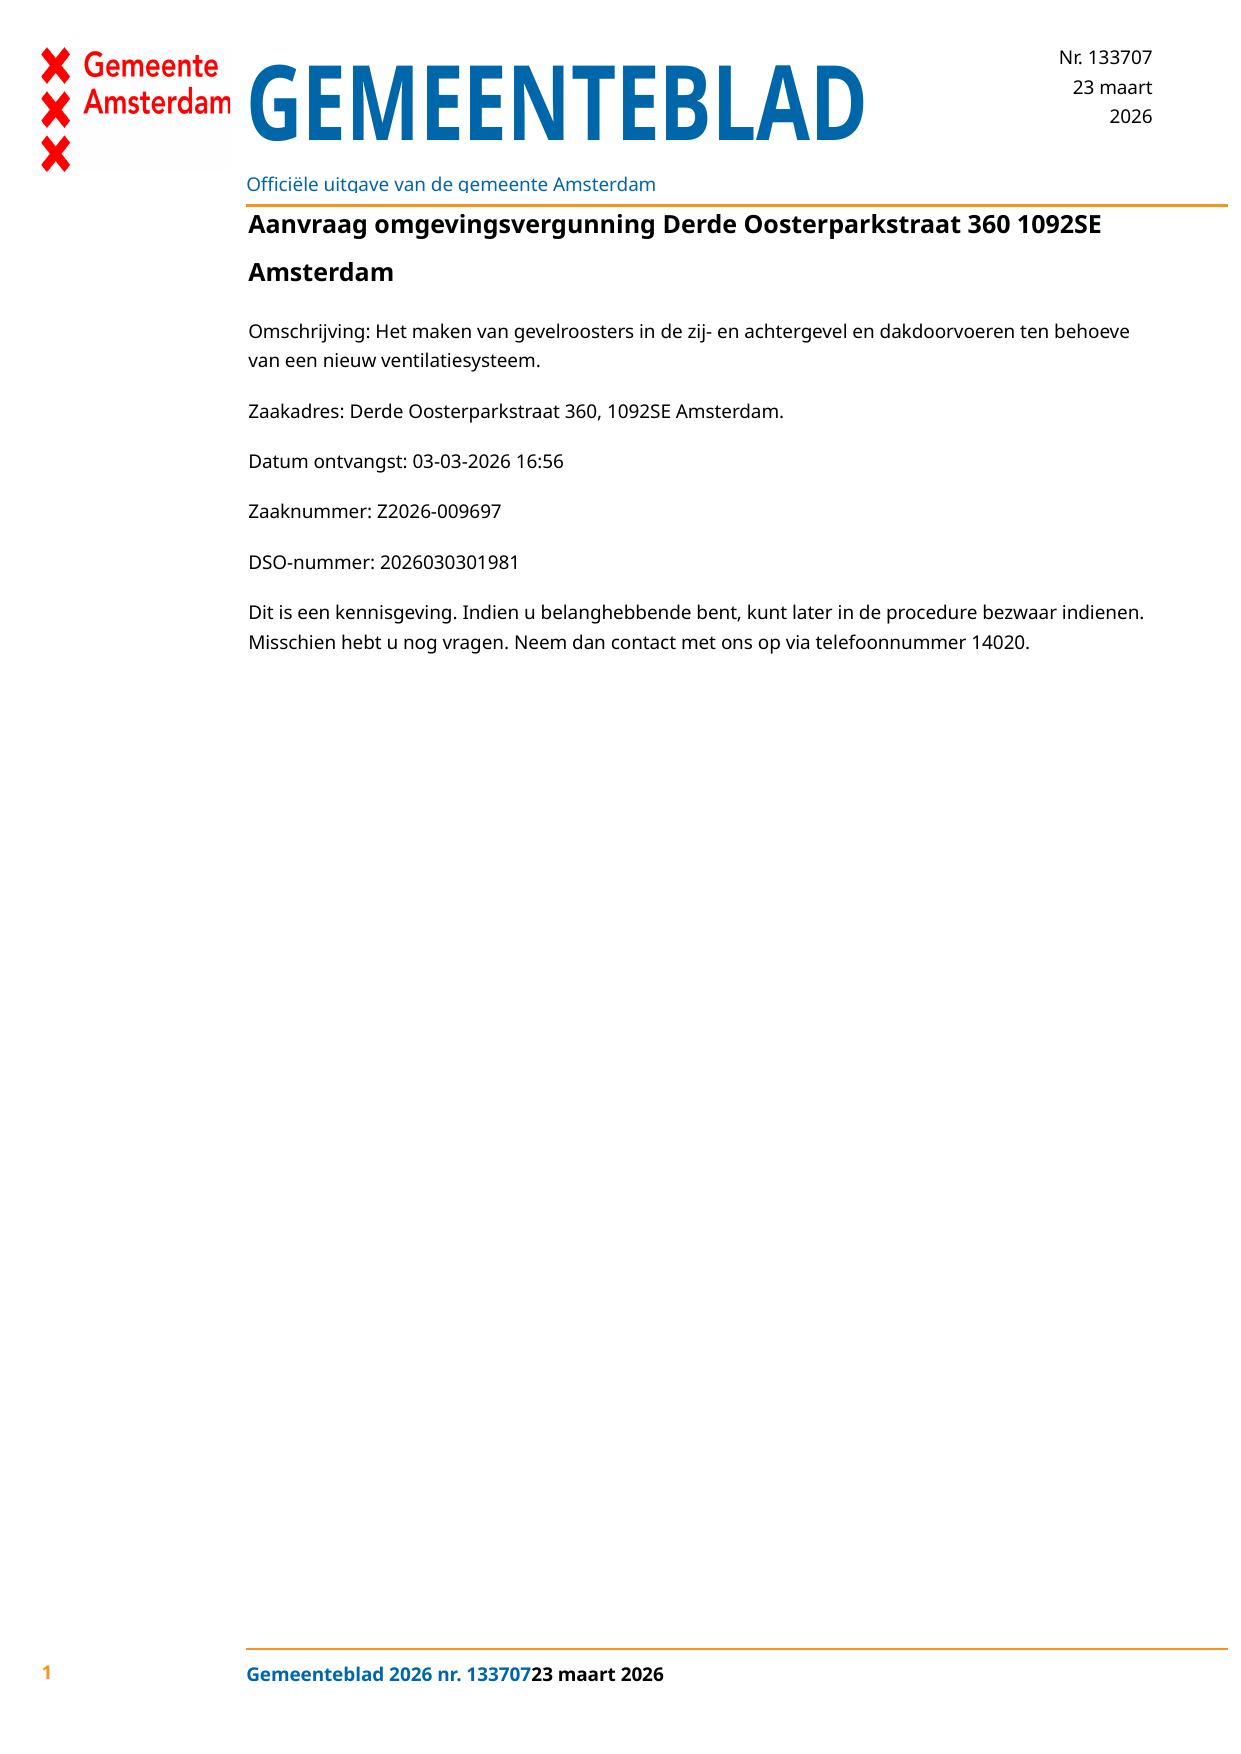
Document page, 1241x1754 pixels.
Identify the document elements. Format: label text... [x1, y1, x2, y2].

text Datum ontvangst: 03-03-2026 16:56 [248, 448, 1152, 474]
text Aanvraag omgevingsvergunning Derde Oosterparkstraat 360 1092SE Amsterdam [248, 207, 1152, 288]
text Omschrijving: Het maken van gevelroosters in de zij- en achtergevel en dakdoorvoeren ten behoeve van een nieuw ventilatiesysteem. [248, 318, 1152, 373]
text Zaakadres: Derde Oosterparkstraat 360, 1092SE Amsterdam. [248, 398, 1152, 424]
text DSO-nummer: 2026030301981 [248, 549, 1152, 575]
text Dit is een kennisgeving. Indien u belanghebbende bent, kunt later in de procedure bezwaar indienen. Misschien hebt u nog vragen. Neem dan contact met ons op via telefoonnummer 14020. [248, 599, 1152, 655]
text Zaaknummer: Z2026-009697 [248, 499, 1152, 524]
picture [41, 47, 231, 172]
